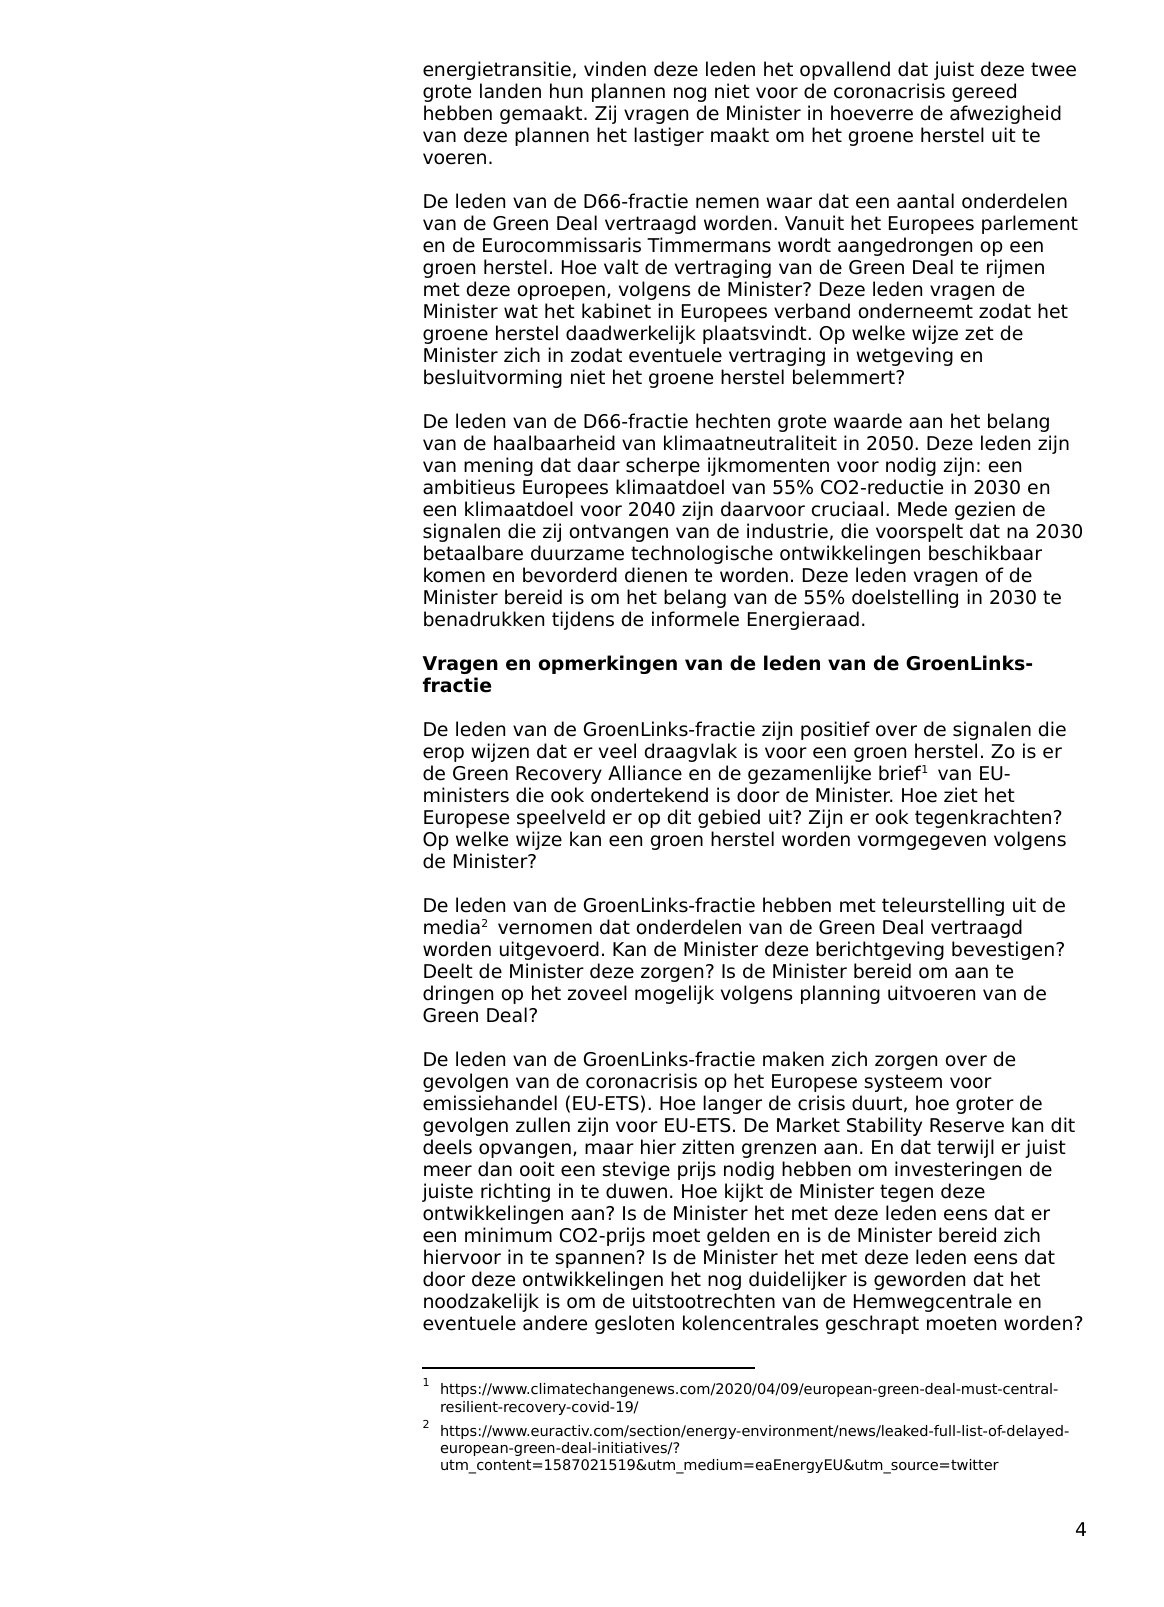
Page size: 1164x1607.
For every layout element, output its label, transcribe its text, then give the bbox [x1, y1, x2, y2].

text https://www.climatechangenews.com/2020/04/09/european-green-deal-must-central-resilient-recovery-covid-19/ [422, 1377, 1087, 1416]
subtitle Vragen en opmerkingen van de leden van de GroenLinks-fractie [422, 653, 1087, 697]
text https://www.euractiv.com/section/energy-environment/news/leaked-full-list-of-delayed-european-green-deal-initiatives/?utm_content=1587021519&utm_medium=eaEnergyEU&utm_source=twitter [422, 1418, 1087, 1474]
text De leden van de D66-fractie nemen waar dat een aantal onderdelen van de Green Deal vertraagd worden. Vanuit het Europees parlement en de Eurocommissaris Timmermans wordt aangedrongen op een groen herstel. Hoe valt de vertraging van de Green Deal te rijmen met deze oproepen, volgens de Minister? Deze leden vragen de Minister wat het kabinet in Europees verband onderneemt zodat het groene herstel daadwerkelijk plaatsvindt. Op welke wijze zet de Minister zich in zodat eventuele vertraging in wetgeving en besluitvorming niet het groene herstel belemmert? [422, 191, 1087, 389]
text De leden van de GroenLinks-fractie zijn positief over de signalen die erop wijzen dat er veel draagvlak is voor een groen herstel. Zo is er de Green Recovery Alliance en de gezamenlijke brief van EU-ministers die ook ondertekend is door de Minister. Hoe ziet het Europese speelveld er op dit gebied uit? Zijn er ook tegenkrachten? Op welke wijze kan een groen herstel worden vormgegeven volgens de Minister? [422, 719, 1087, 873]
text De leden van de GroenLinks-fractie maken zich zorgen over de gevolgen van de coronacrisis op het Europese systeem voor emissiehandel (EU-ETS). Hoe langer de crisis duurt, hoe groter de gevolgen zullen zijn voor EU-ETS. De Market Stability Reserve kan dit deels opvangen, maar hier zitten grenzen aan. En dat terwijl er juist meer dan ooit een stevige prijs nodig hebben om investeringen de juiste richting in te duwen. Hoe kijkt de Minister tegen deze ontwikkelingen aan? Is de Minister het met deze leden eens dat er een minimum CO2-prijs moet gelden en is de Minister bereid zich hiervoor in te spannen? Is de Minister het met deze leden eens dat door deze ontwikkelingen het nog duidelijker is geworden dat het noodzakelijk is om de uitstootrechten van de Hemwegcentrale en eventuele andere gesloten kolencentrales geschrapt moeten worden? [422, 1049, 1087, 1335]
text energietransitie, vinden deze leden het opvallend dat juist deze twee grote landen hun plannen nog niet voor de coronacrisis gereed hebben gemaakt. Zij vragen de Minister in hoeverre de afwezigheid van deze plannen het lastiger maakt om het groene herstel uit te voeren. [422, 59, 1087, 169]
text De leden van de GroenLinks-fractie hebben met teleurstelling uit de media vernomen dat onderdelen van de Green Deal vertraagd worden uitgevoerd. Kan de Minister deze berichtgeving bevestigen? Deelt de Minister deze zorgen? Is de Minister bereid om aan te dringen op het zoveel mogelijk volgens planning uitvoeren van de Green Deal? [422, 895, 1087, 1027]
text De leden van de D66-fractie hechten grote waarde aan het belang van de haalbaarheid van klimaatneutraliteit in 2050. Deze leden zijn van mening dat daar scherpe ijkmomenten voor nodig zijn: een ambitieus Europees klimaatdoel van 55% CO2-reductie in 2030 en een klimaatdoel voor 2040 zijn daarvoor cruciaal. Mede gezien de signalen die zij ontvangen van de industrie, die voorspelt dat na 2030 betaalbare duurzame technologische ontwikkelingen beschikbaar komen en bevorderd dienen te worden. Deze leden vragen of de Minister bereid is om het belang van de 55% doelstelling in 2030 te benadrukken tijdens de informele Energieraad. [422, 411, 1087, 631]
